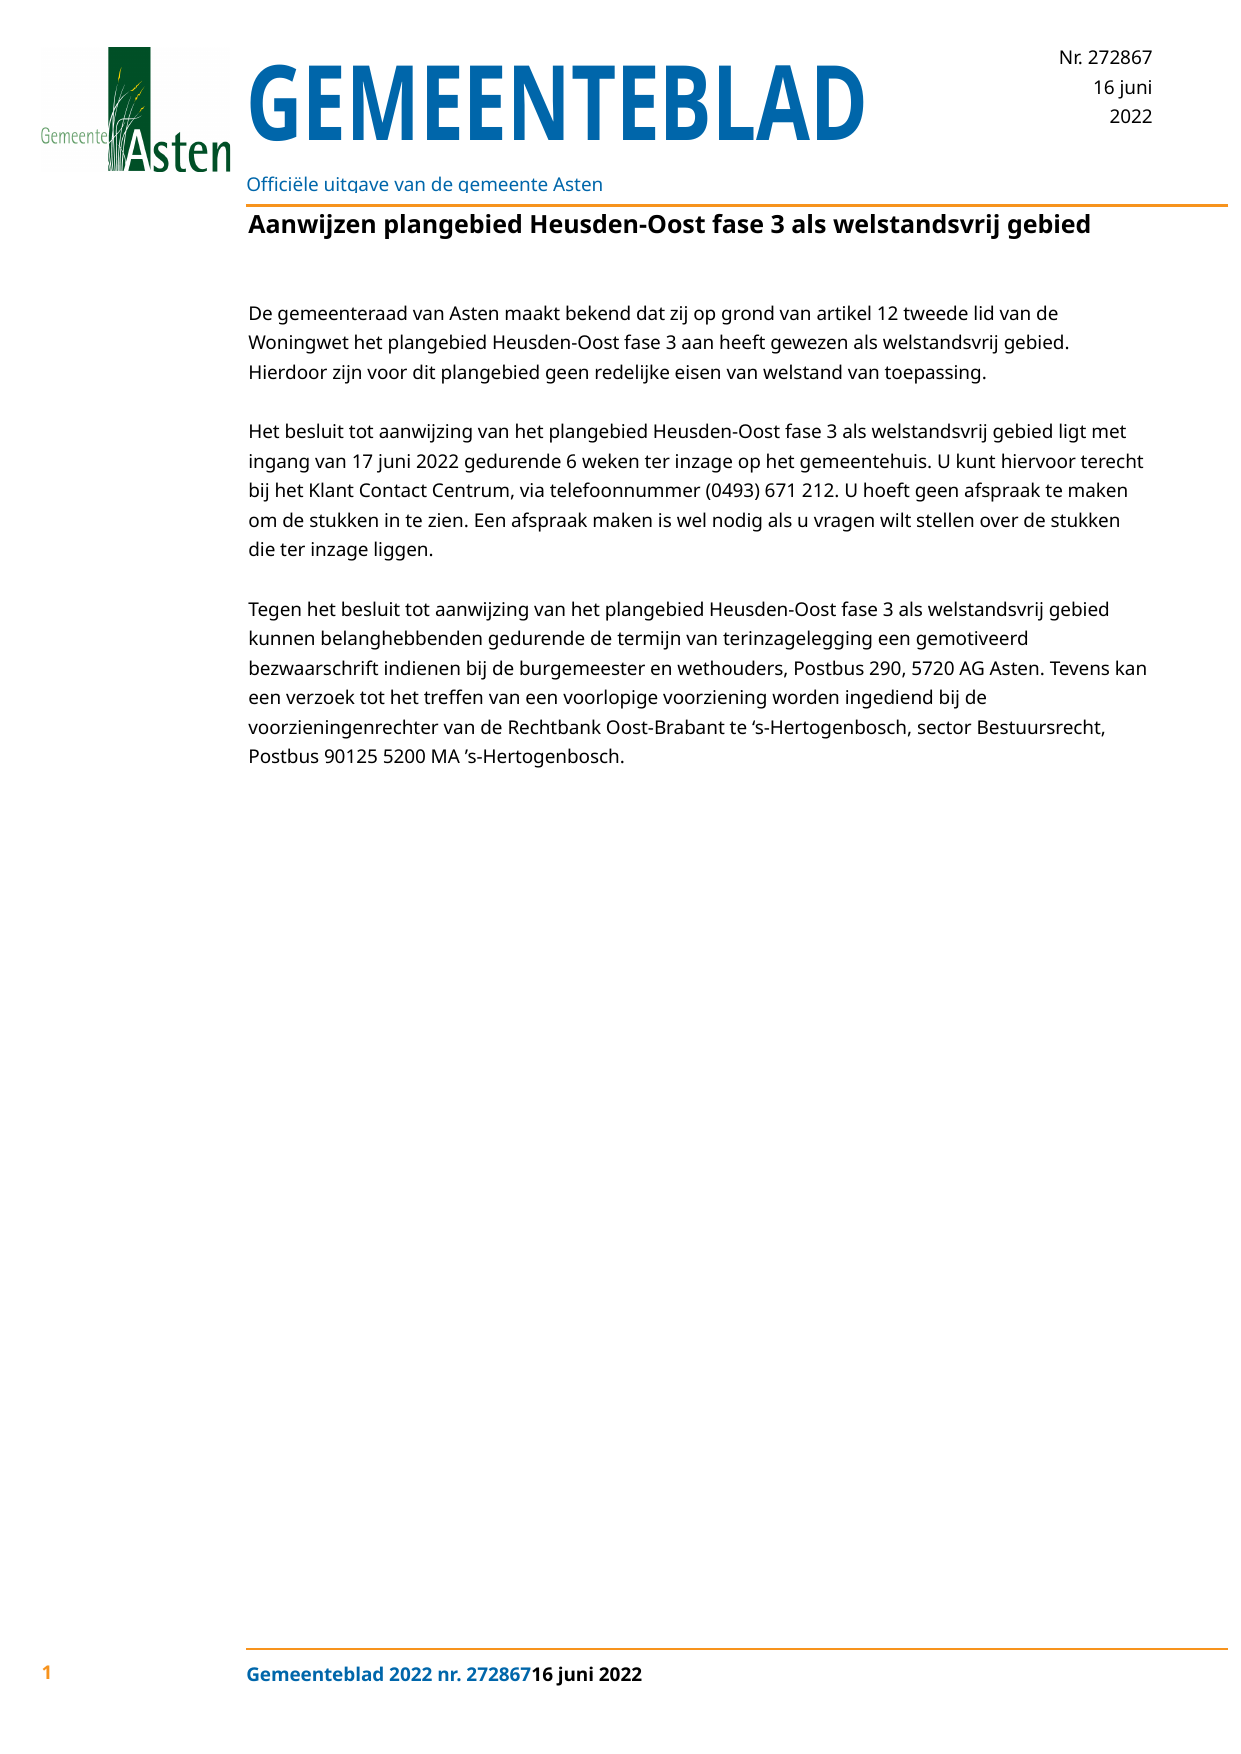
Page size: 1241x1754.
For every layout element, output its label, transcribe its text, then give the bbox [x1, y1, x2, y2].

text Aanwijzen plangebied Heusden-Oost fase 3 als welstandsvrij gebied [248, 207, 1152, 241]
text Het besluit tot aanwijzing van het plangebied Heusden-Oost fase 3 als welstandsvrij gebied ligt met ingang van 17 juni 2022 gedurende 6 weken ter inzage op het gemeentehuis. U kunt hiervoor terecht bij het Klant Contact Centrum, via telefoonnummer (0493) 671 212. U hoeft geen afspraak te maken om de stukken in te zien. Een afspraak maken is wel nodig als u vragen wilt stellen over de stukken die ter inzage liggen. [248, 418, 1152, 562]
picture [41, 47, 231, 172]
text Tegen het besluit tot aanwijzing van het plangebied Heusden-Oost fase 3 als welstandsvrij gebied kunnen belanghebbenden gedurende de termijn van terinzagelegging een gemotiveerd bezwaarschrift indienen bij de burgemeester en wethouders, Postbus 290, 5720 AG Asten. Tevens kan een verzoek tot het treffen van een voorlopige voorziening worden ingediend bij de voorzieningenrechter van de Rechtbank Oost-Brabant te ‘s-Hertogenbosch, sector Bestuursrecht, Postbus 90125 5200 MA ’s-Hertogenbosch. [248, 596, 1152, 769]
text De gemeenteraad van Asten maakt bekend dat zij op grond van artikel 12 tweede lid van de Woningwet het plangebied Heusden-Oost fase 3 aan heeft gewezen als welstandsvrij gebied. Hierdoor zijn voor dit plangebied geen redelijke eisen van welstand van toepassing. [248, 300, 1152, 385]
